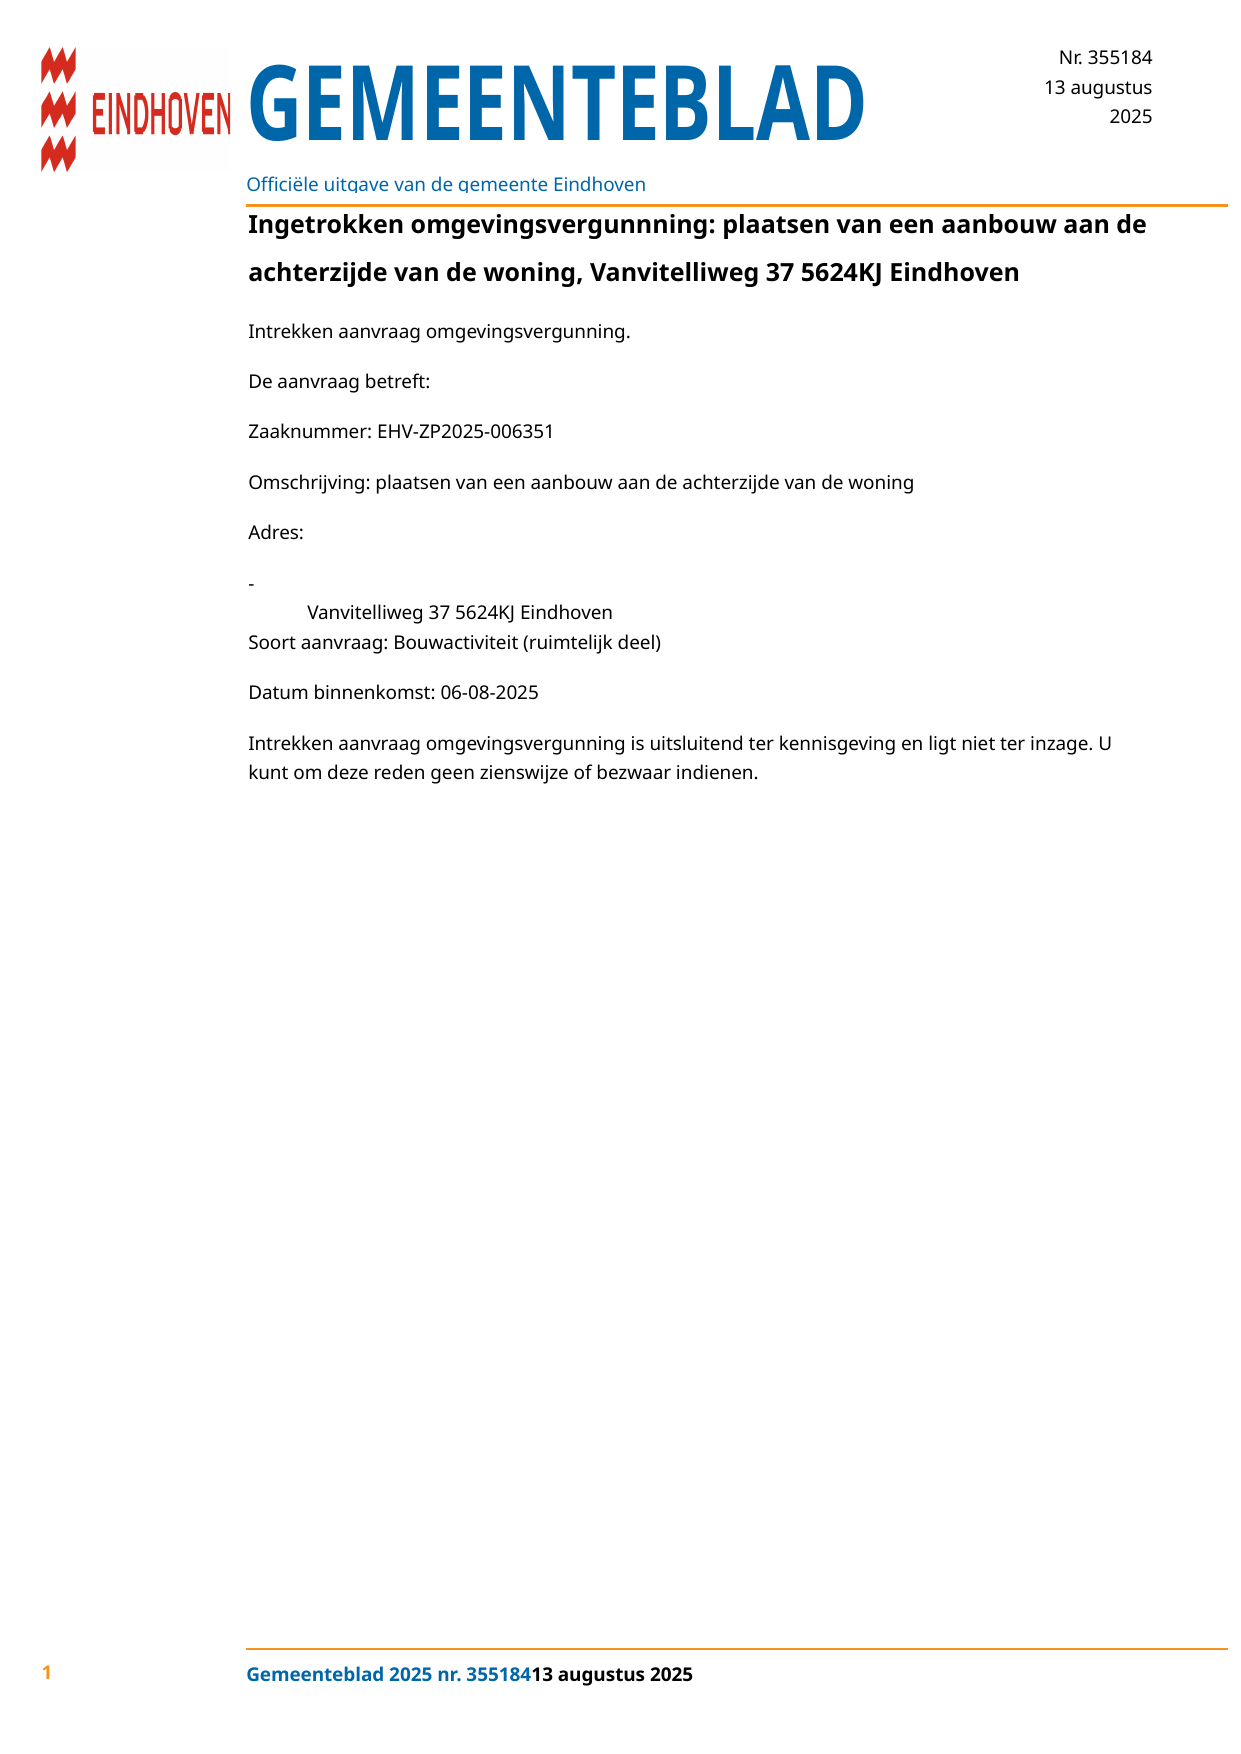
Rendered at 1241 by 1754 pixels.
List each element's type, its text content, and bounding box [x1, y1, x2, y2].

text De aanvraag betreft: [248, 368, 1152, 394]
text Datum binnenkomst: 06-08-2025 [248, 679, 1152, 705]
picture [41, 47, 231, 172]
text Zaaknummer: EHV-ZP2025-006351 [248, 419, 1152, 444]
text Soort aanvraag: Bouwactiviteit (ruimtelijk deel) [248, 629, 1152, 655]
text Ingetrokken omgevingsvergunnning: plaatsen van een aanbouw aan de achterzijde van de woning, Vanvitelliweg 37 5624KJ Eindhoven [248, 207, 1152, 288]
list Vanvitelliweg 37 5624KJ Eindhoven [248, 599, 1152, 625]
text Adres: [248, 519, 1152, 545]
text Intrekken aanvraag omgevingsvergunning is uitsluitend ter kennisgeving en ligt niet ter inzage. U kunt om deze reden geen zienswijze of bezwaar indienen. [248, 730, 1152, 785]
text Intrekken aanvraag omgevingsvergunning. [248, 318, 1152, 344]
text Omschrijving: plaatsen van een aanbouw aan de achterzijde van de woning [248, 469, 1152, 495]
